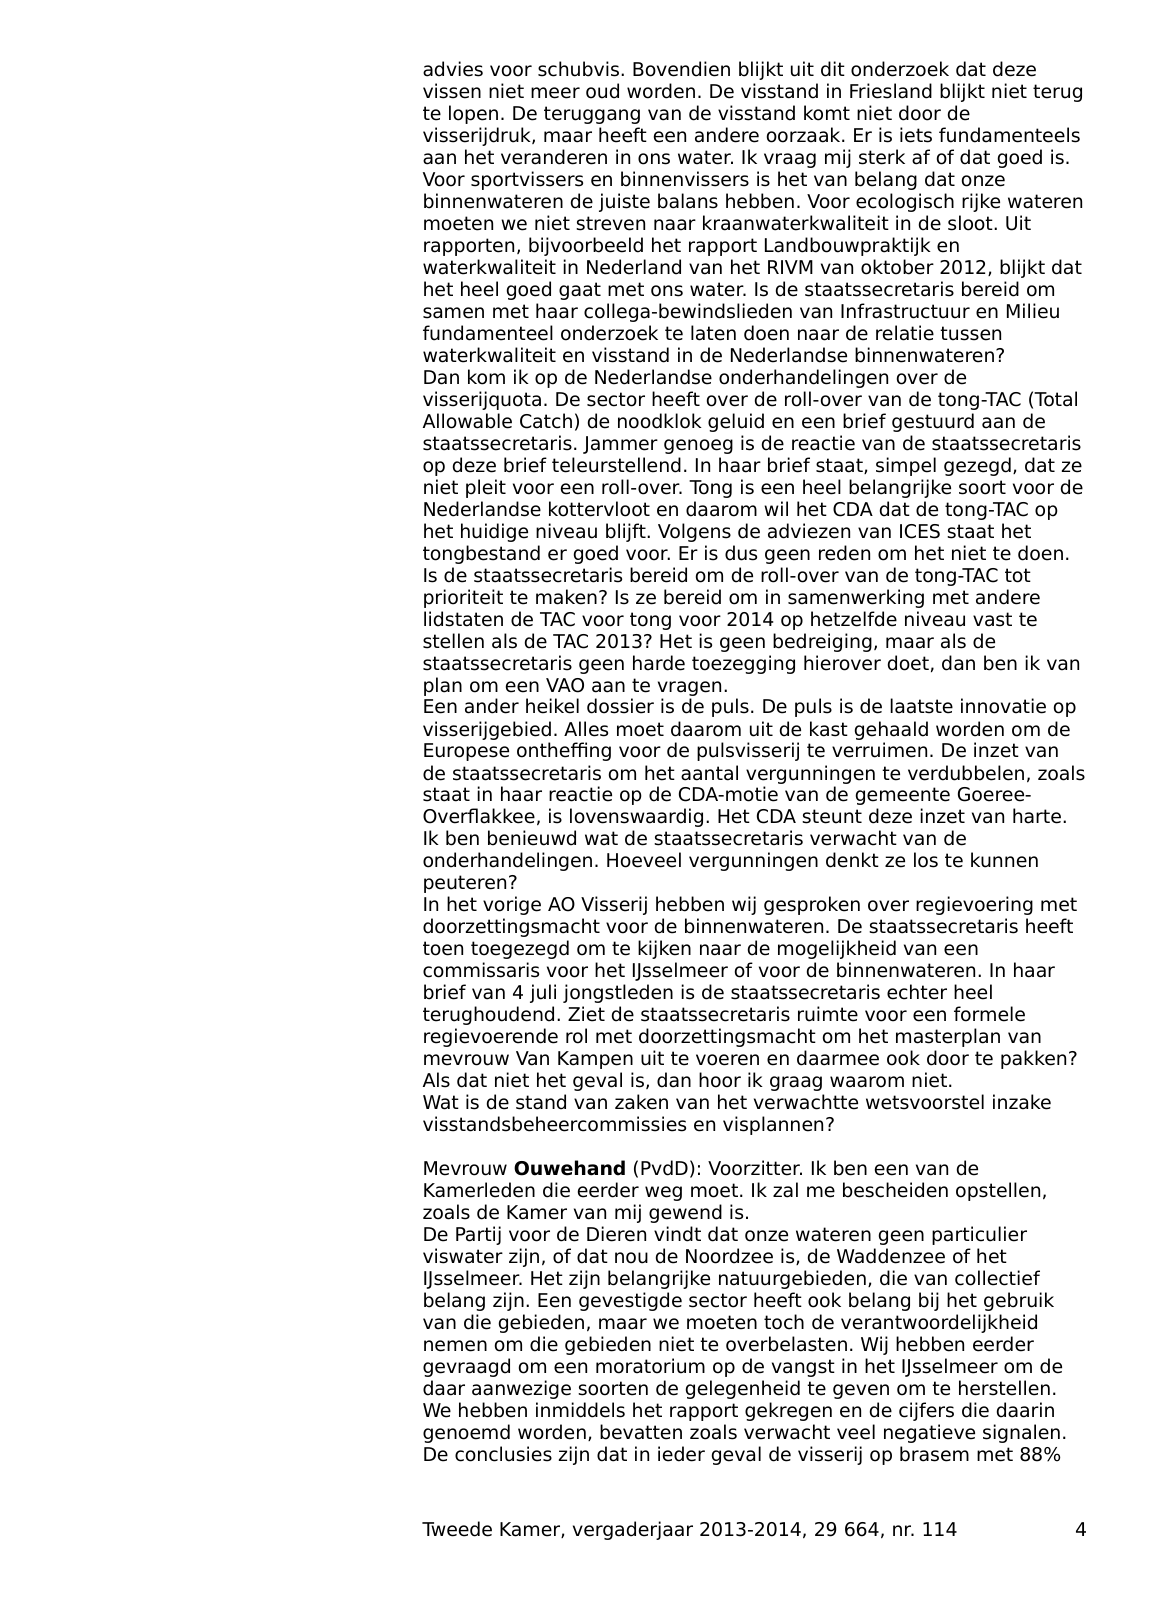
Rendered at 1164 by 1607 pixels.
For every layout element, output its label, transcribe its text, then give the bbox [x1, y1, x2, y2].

text Wat is de stand van zaken van het verwachtte wetsvoorstel inzake visstandsbeheercommissies en visplannen? [422, 1092, 1087, 1136]
text In het vorige AO Visserij hebben wij gesproken over regievoering met doorzettingsmacht voor de binnenwateren. De staatssecretaris heeft toen toegezegd om te kijken naar de mogelijkheid van een commissaris voor het IJsselmeer of voor de binnenwateren. In haar brief van 4 juli jongstleden is de staatssecretaris echter heel terughoudend. Ziet de staatssecretaris ruimte voor een formele regievoerende rol met doorzettingsmacht om het masterplan van mevrouw Van Kampen uit te voeren en daarmee ook door te pakken? Als dat niet het geval is, dan hoor ik graag waarom niet. [422, 894, 1087, 1092]
text Een ander heikel dossier is de puls. De puls is de laatste innovatie op visserijgebied. Alles moet daarom uit de kast gehaald worden om de Europese ontheffing voor de pulsvisserij te verruimen. De inzet van de staatssecretaris om het aantal vergunningen te verdubbelen, zoals staat in haar reactie op de CDA-motie van de gemeente Goeree-Overflakkee, is lovenswaardig. Het CDA steunt deze inzet van harte. Ik ben benieuwd wat de staatssecretaris verwacht van de onderhandelingen. Hoeveel vergunningen denkt ze los te kunnen peuteren? [422, 696, 1087, 894]
text advies voor schubvis. Bovendien blijkt uit dit onderzoek dat deze vissen niet meer oud worden. De visstand in Friesland blijkt niet terug te lopen. De teruggang van de visstand komt niet door de visserijdruk, maar heeft een andere oorzaak. Er is iets fundamenteels aan het veranderen in ons water. Ik vraag mij sterk af of dat goed is. Voor sportvissers en binnenvissers is het van belang dat onze binnenwateren de juiste balans hebben. Voor ecologisch rijke wateren moeten we niet streven naar kraanwaterkwaliteit in de sloot. Uit rapporten, bijvoorbeeld het rapport Landbouwpraktijk en waterkwaliteit in Nederland van het RIVM van oktober 2012, blijkt dat het heel goed gaat met ons water. Is de staatssecretaris bereid om samen met haar collega-bewindslieden van Infrastructuur en Milieu fundamenteel onderzoek te laten doen naar de relatie tussen waterkwaliteit en visstand in de Nederlandse binnenwateren? [422, 59, 1087, 367]
text Mevrouw Ouwehand (PvdD): Voorzitter. Ik ben een van de Kamerleden die eerder weg moet. Ik zal me bescheiden opstellen, zoals de Kamer van mij gewend is. [422, 1158, 1087, 1224]
text De Partij voor de Dieren vindt dat onze wateren geen particulier viswater zijn, of dat nou de Noordzee is, de Waddenzee of het IJsselmeer. Het zijn belangrijke natuurgebieden, die van collectief belang zijn. Een gevestigde sector heeft ook belang bij het gebruik van die gebieden, maar we moeten toch de verantwoordelijkheid nemen om die gebieden niet te overbelasten. Wij hebben eerder gevraagd om een moratorium op de vangst in het IJsselmeer om de daar aanwezige soorten de gelegenheid te geven om te herstellen. We hebben inmiddels het rapport gekregen en de cijfers die daarin genoemd worden, bevatten zoals verwacht veel negatieve signalen. De conclusies zijn dat in ieder geval de visserij op brasem met 88% [422, 1224, 1087, 1466]
text Dan kom ik op de Nederlandse onderhandelingen over de visserijquota. De sector heeft over de roll-over van de tong-TAC (Total Allowable Catch) de noodklok geluid en een brief gestuurd aan de staatssecretaris. Jammer genoeg is de reactie van de staatssecretaris op deze brief teleurstellend. In haar brief staat, simpel gezegd, dat ze niet pleit voor een roll-over. Tong is een heel belangrijke soort voor de Nederlandse kottervloot en daarom wil het CDA dat de tong-TAC op het huidige niveau blijft. Volgens de adviezen van ICES staat het tongbestand er goed voor. Er is dus geen reden om het niet te doen. Is de staatssecretaris bereid om de roll-over van de tong-TAC tot prioriteit te maken? Is ze bereid om in samenwerking met andere lidstaten de TAC voor tong voor 2014 op hetzelfde niveau vast te stellen als de TAC 2013? Het is geen bedreiging, maar als de staatssecretaris geen harde toezegging hierover doet, dan ben ik van plan om een VAO aan te vragen. [422, 367, 1087, 696]
